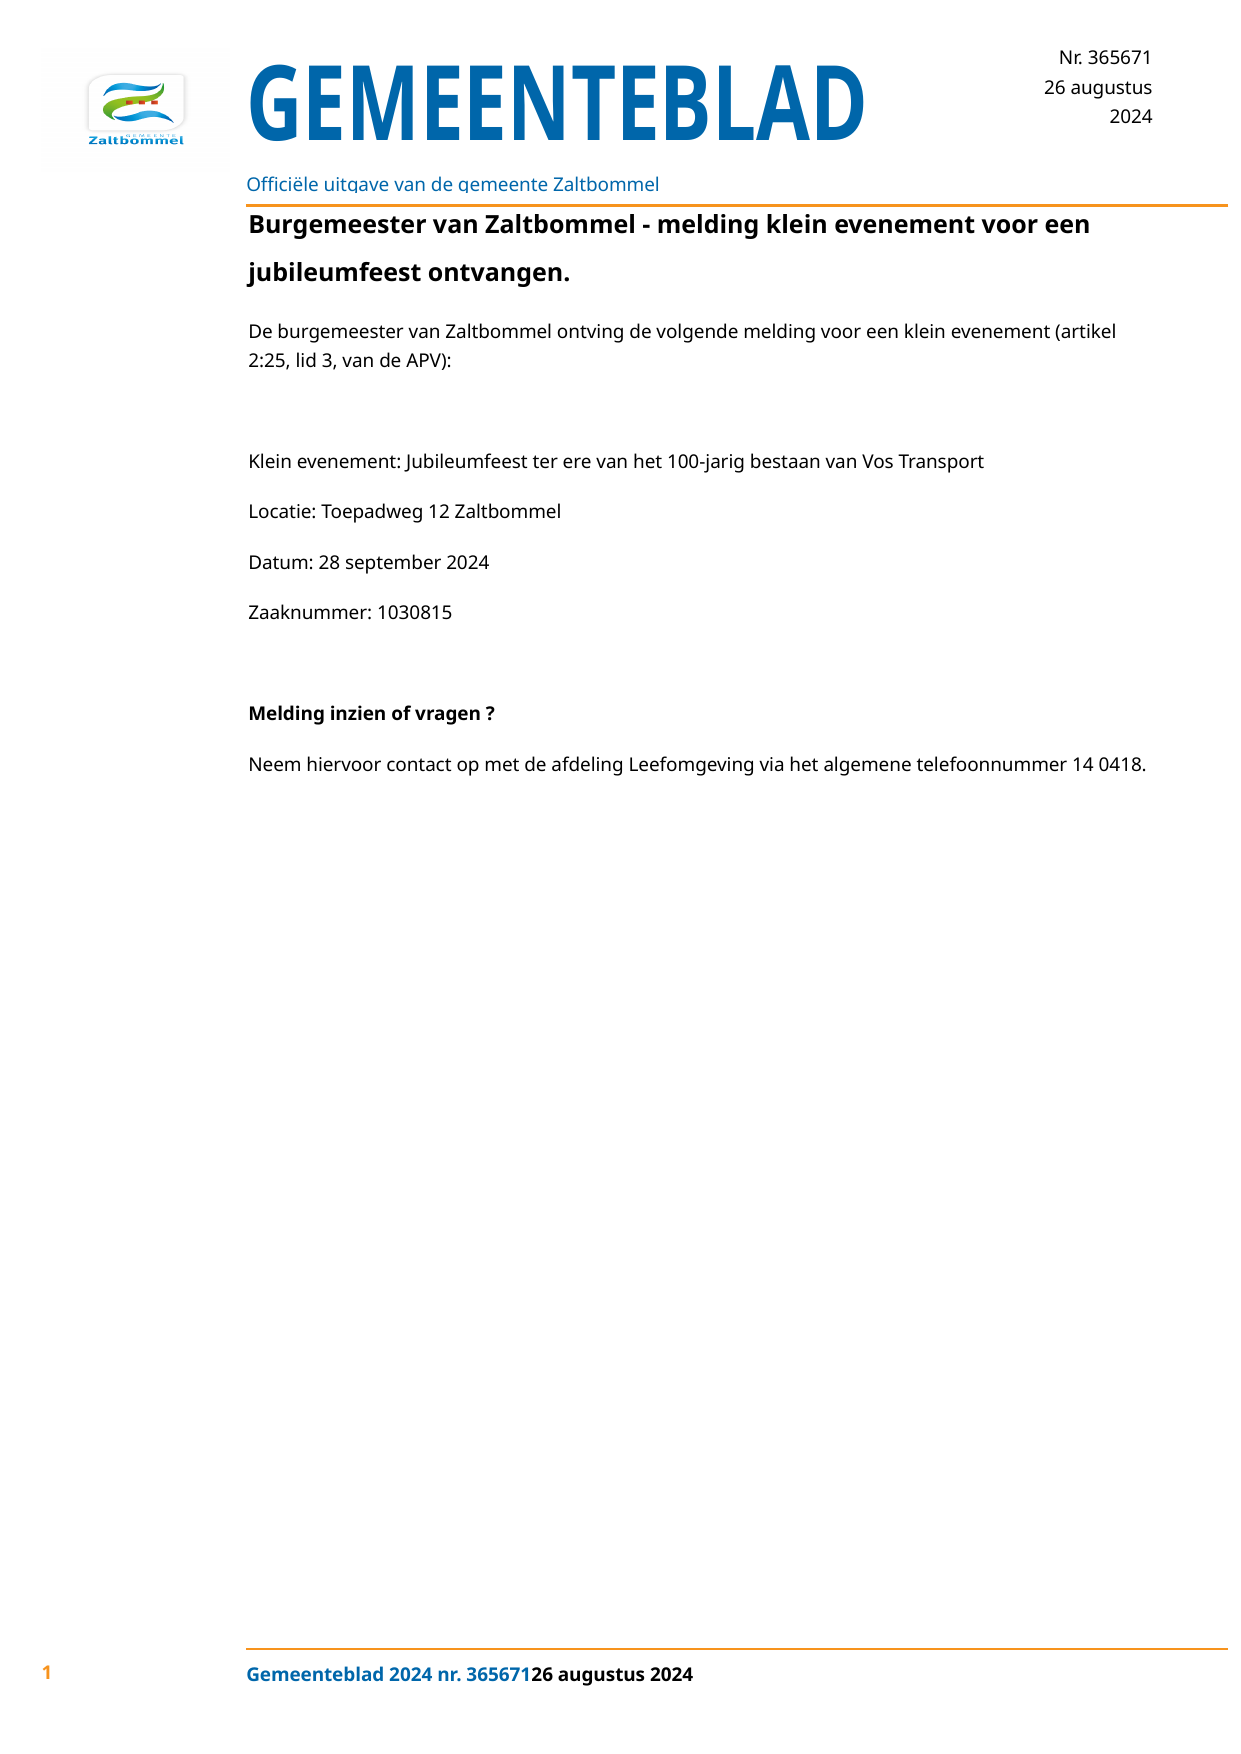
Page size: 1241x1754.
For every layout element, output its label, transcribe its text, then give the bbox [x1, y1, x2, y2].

text Zaaknummer: 1030815 [248, 599, 1152, 625]
text Melding inzien of vragen ? [248, 700, 1152, 726]
picture [41, 47, 231, 172]
text Klein evenement: Jubileumfeest ter ere van het 100-jarig bestaan van Vos Transport [248, 448, 1152, 474]
text De burgemeester van Zaltbommel ontving de volgende melding voor een klein evenement (artikel 2:25, lid 3, van de APV): [248, 318, 1152, 373]
text Burgemeester van Zaltbommel - melding klein evenement voor een jubileumfeest ontvangen. [248, 207, 1152, 288]
text Datum: 28 september 2024 [248, 549, 1152, 575]
text Locatie: Toepadweg 12 Zaltbommel [248, 499, 1152, 524]
text Neem hiervoor contact op met de afdeling Leefomgeving via het algemene telefoonnummer 14 0418. [248, 751, 1152, 777]
